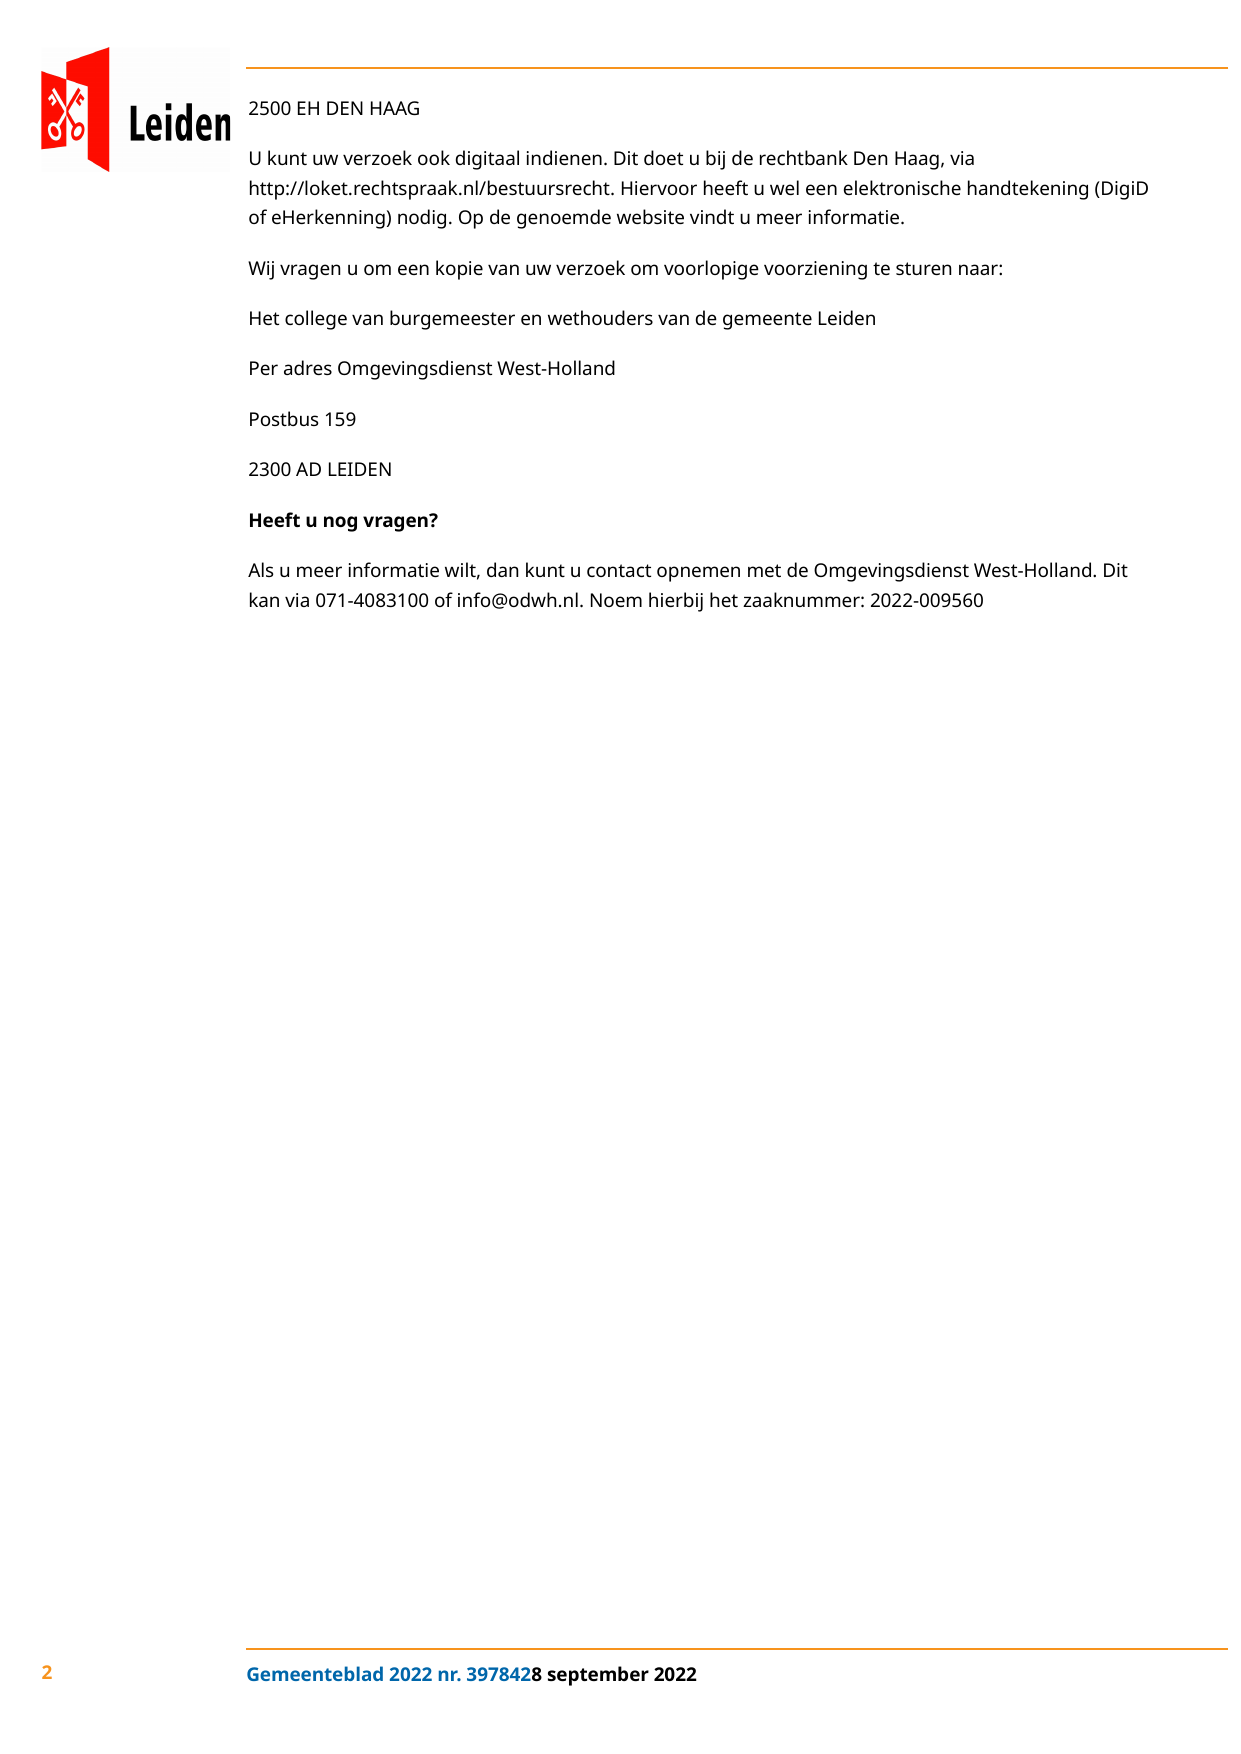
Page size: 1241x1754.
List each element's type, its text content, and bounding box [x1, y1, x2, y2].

text Als u meer informatie wilt, dan kunt u contact opnemen met de Omgevingsdienst West-Holland. Dit kan via 071-4083100 of info@odwh.nl. Noem hierbij het zaaknummer: 2022-009560 [248, 557, 1152, 613]
picture [41, 47, 231, 172]
text Heeft u nog vragen? [248, 507, 1152, 533]
text U kunt uw verzoek ook digitaal indienen. Dit doet u bij de rechtbank Den Haag, via http://loket.rechtspraak.nl/bestuursrecht. Hiervoor heeft u wel een elektronische handtekening (DigiD of eHerkenning) nodig. Op de genoemde website vindt u meer informatie. [248, 145, 1152, 230]
text Per adres Omgevingsdienst West-Holland [248, 356, 1152, 381]
text 2300 AD LEIDEN [248, 456, 1152, 482]
text 2500 EH DEN HAAG [248, 95, 1152, 121]
text Het college van burgemeester en wethouders van de gemeente Leiden [248, 305, 1152, 331]
text Wij vragen u om een kopie van uw verzoek om voorlopige voorziening te sturen naar: [248, 255, 1152, 281]
text Postbus 159 [248, 406, 1152, 432]
